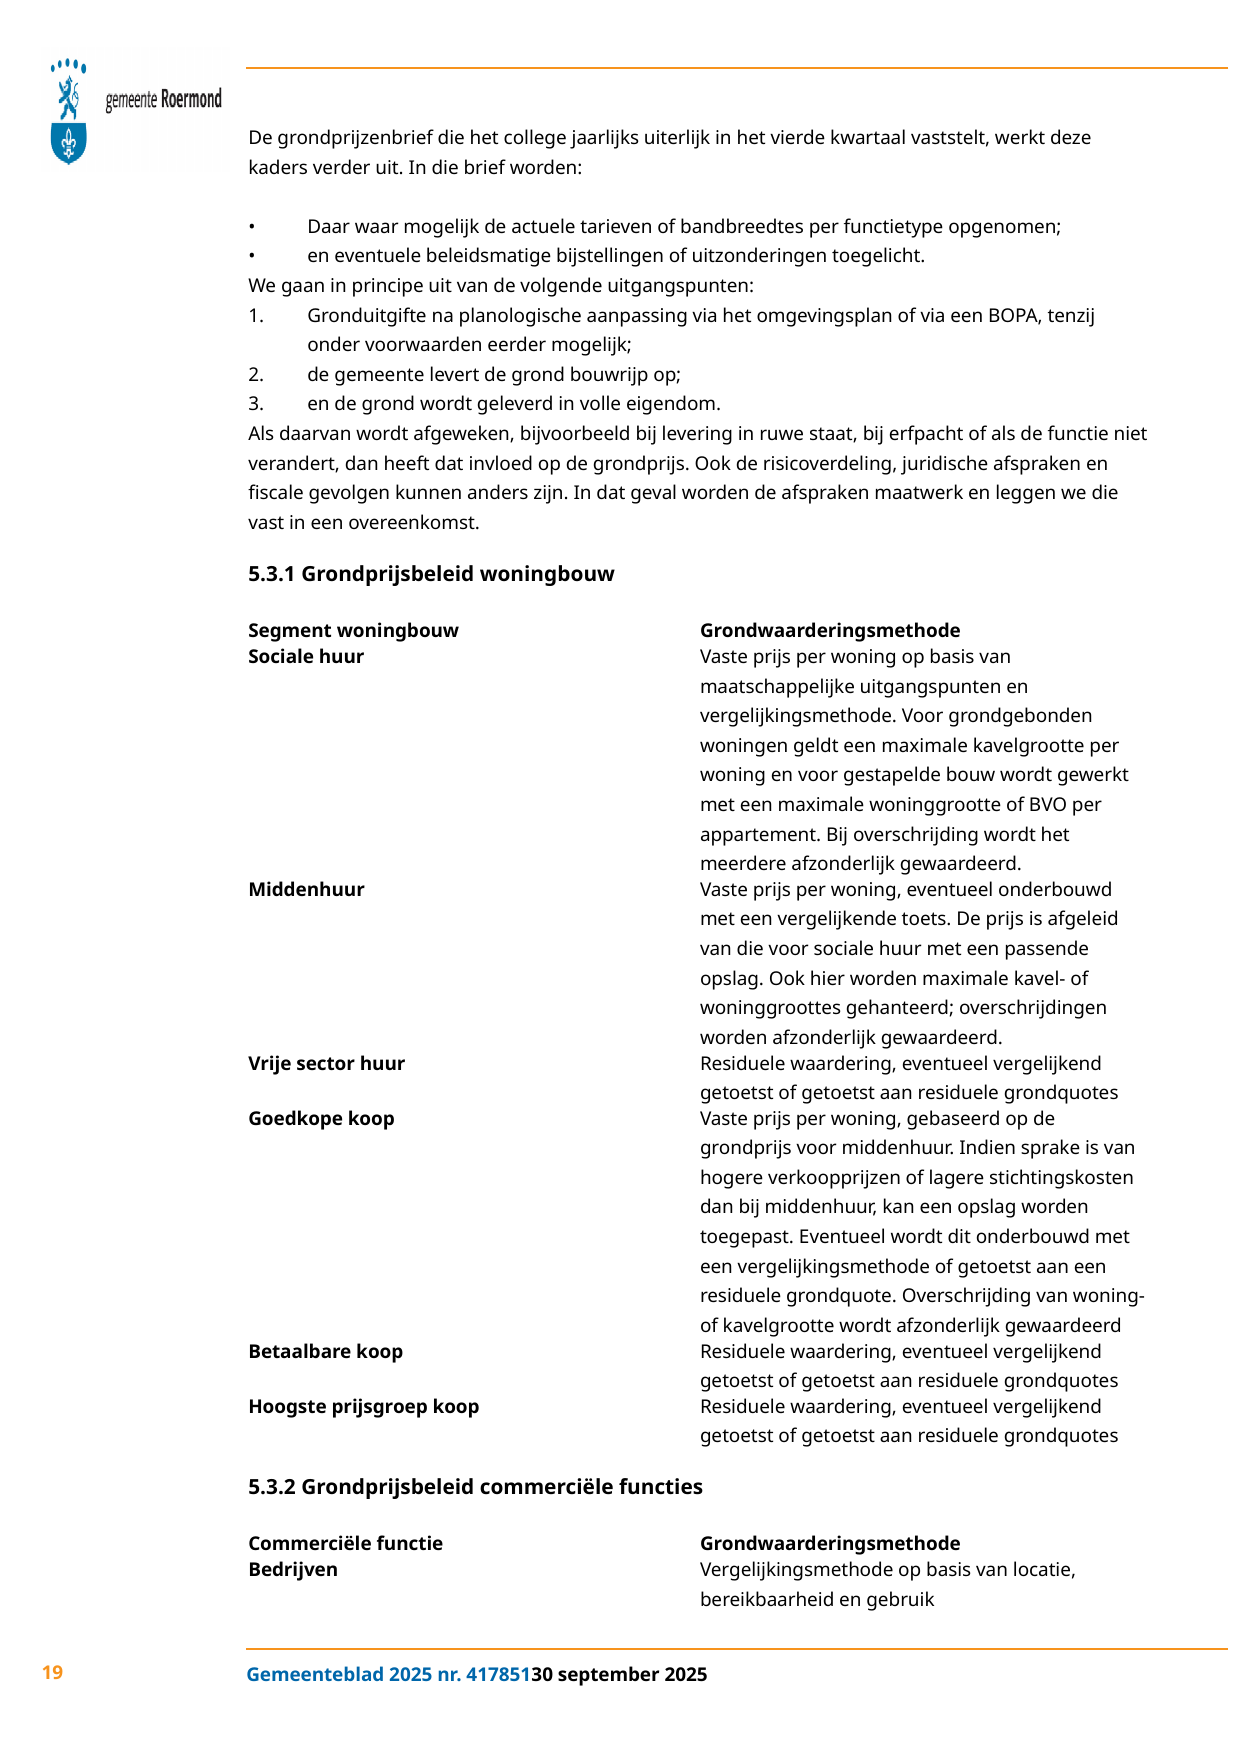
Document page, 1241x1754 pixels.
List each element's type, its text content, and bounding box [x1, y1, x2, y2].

table_cell Bedrijven [248, 1556, 700, 1612]
list en eventuele beleidsmatige bijstellingen of uitzonderingen toegelicht. [248, 243, 1152, 268]
table_cell Vaste prijs per woning, gebaseerd op de grondprijs voor middenhuur. Indien sprake is van hogere verkoopprijzen of lagere stichtingskosten dan bij middenhuur, kan een opslag worden toegepast. Eventueel wordt dit onderbouwd met een vergelijkingsmethode of getoetst aan een residuele grondquote. Overschrijding van woning- of kavelgrootte wordt afzonderlijk gewaardeerd [700, 1105, 1152, 1338]
text Als daarvan wordt afgeweken, bijvoorbeeld bij levering in ruwe staat, bij erfpacht of als de functie niet verandert, dan heeft dat invloed op de grondprijs. Ook de risicoverdeling, juridische afspraken en fiscale gevolgen kunnen anders zijn. In dat geval worden de afspraken maatwerk en leggen we die vast in een overeenkomst. [248, 420, 1152, 535]
list de gemeente levert de grond bouwrijp op; [248, 361, 1152, 387]
table_cell Residuele waardering, eventueel vergelijkend getoetst of getoetst aan residuele grondquotes [700, 1050, 1152, 1105]
text 5.3.1 Grondprijsbeleid woningbouw [248, 559, 1152, 588]
table_cell Residuele waardering, eventueel vergelijkend getoetst of getoetst aan residuele grondquotes [700, 1393, 1152, 1448]
table_cell Residuele waardering, eventueel vergelijkend getoetst of getoetst aan residuele grondquotes [700, 1338, 1152, 1393]
table_cell Middenhuur [248, 876, 700, 1050]
text 5.3.2 Grondprijsbeleid commerciële functies [248, 1472, 1152, 1501]
table_cell Vrije sector huur [248, 1050, 700, 1105]
table_cell Goedkope koop [248, 1105, 700, 1338]
list Daar waar mogelijk de actuele tarieven of bandbreedtes per functietype opgenomen; [248, 213, 1152, 239]
table_cell Vaste prijs per woning, eventueel onderbouwd met een vergelijkende toets. De prijs is afgeleid van die voor sociale huur met een passende opslag. Ook hier worden maximale kavel- of woninggroottes gehanteerd; overschrijdingen worden afzonderlijk gewaardeerd. [700, 876, 1152, 1050]
table_cell Betaalbare koop [248, 1338, 700, 1393]
list en de grond wordt geleverd in volle eigendom. [248, 391, 1152, 416]
table_header Segment woningbouw [248, 618, 700, 643]
table_header Grondwaarderingsmethode [700, 1531, 1152, 1556]
text We gaan in principe uit van de volgende uitgangspunten: [248, 272, 1152, 298]
table_cell Vaste prijs per woning op basis van maatschappelijke uitgangspunten en vergelijkingsmethode. Voor grondgebonden woningen geldt een maximale kavelgrootte per woning en voor gestapelde bouw wordt gewerkt met een maximale woninggrootte of BVO per appartement. Bij overschrijding wordt het meerdere afzonderlijk gewaardeerd. [700, 643, 1152, 876]
table_header Commerciële functie [248, 1531, 700, 1556]
table_cell Sociale huur [248, 643, 700, 876]
list Gronduitgifte na planologische aanpassing via het omgevingsplan of via een BOPA, tenzij onder voorwaarden eerder mogelijk; [248, 302, 1152, 357]
table_cell Vergelijkingsmethode op basis van locatie, bereikbaarheid en gebruik [700, 1556, 1152, 1612]
text De grondprijzenbrief die het college jaarlijks uiterlijk in het vierde kwartaal vaststelt, werkt deze kaders verder uit. In die brief worden: [248, 124, 1152, 180]
table_cell Hoogste prijsgroep koop [248, 1393, 700, 1448]
picture [41, 47, 231, 172]
table_header Grondwaarderingsmethode [700, 618, 1152, 643]
